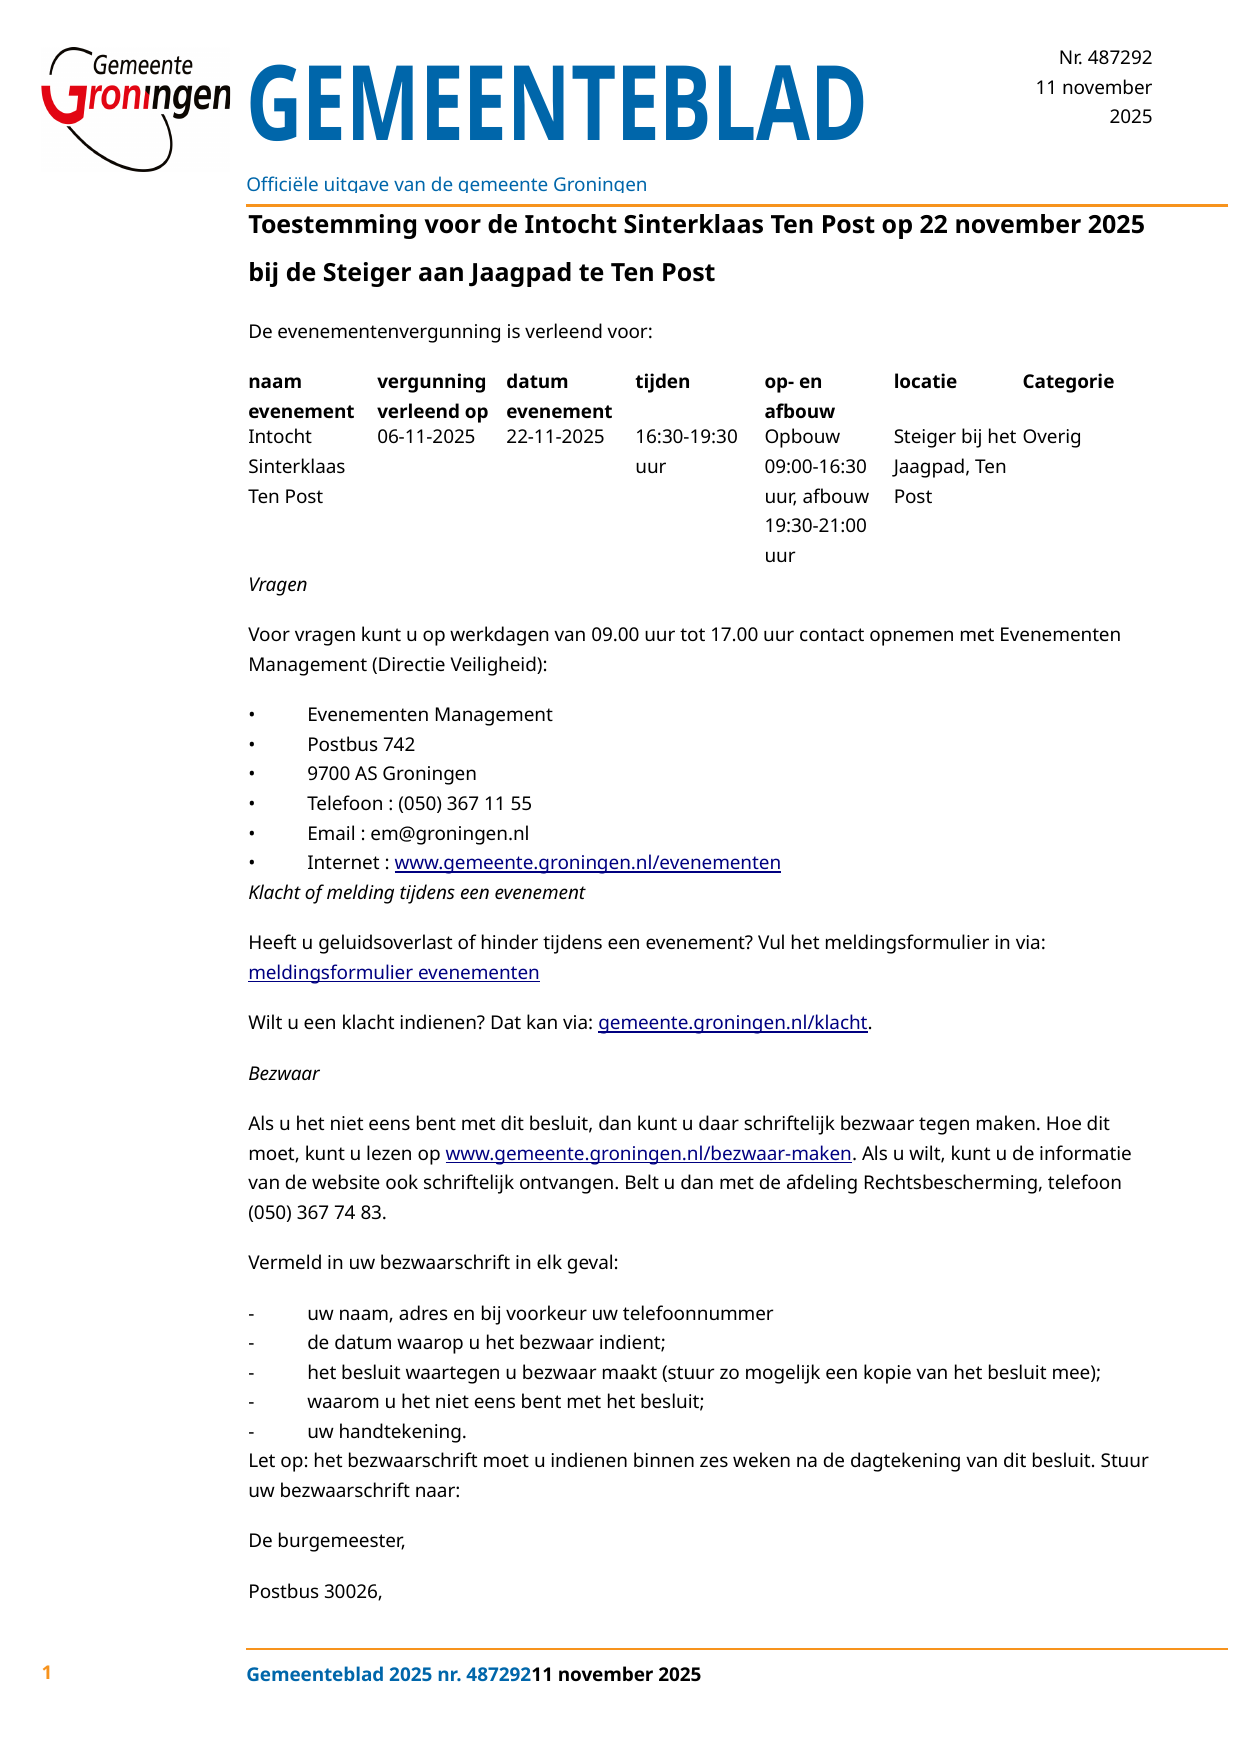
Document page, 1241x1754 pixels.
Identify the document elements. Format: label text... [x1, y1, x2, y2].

list Evenementen Management [248, 701, 1152, 727]
table_cell Opbouw 09:00-16:30 uur, afbouw 19:30-21:00 uur [764, 424, 893, 568]
text Vragen [248, 571, 1152, 597]
text Let op: het bezwaarschrift moet u indienen binnen zes weken na de dagtekening van dit besluit. Stuur uw bezwaarschrift naar: [248, 1448, 1152, 1503]
table_header tijden [635, 369, 764, 424]
table_header naam evenement [248, 369, 377, 424]
table_cell Intocht Sinterklaas Ten Post [248, 424, 377, 568]
picture [41, 47, 231, 172]
text Heeft u geluidsoverlast of hinder tijdens een evenement? Vul het meldingsformulier in via: meldingsformulier evenementen [248, 929, 1152, 985]
list Postbus 742 [248, 731, 1152, 757]
list waarom u het niet eens bent met het besluit; [248, 1388, 1152, 1414]
text Toestemming voor de Intocht Sinterklaas Ten Post op 22 november 2025 bij de Steiger aan Jaagpad te Ten Post [248, 207, 1152, 288]
table_header Categorie [1023, 369, 1152, 424]
table_cell 16:30-19:30 uur [635, 424, 764, 568]
text Voor vragen kunt u op werkdagen van 09.00 uur tot 17.00 uur contact opnemen met Evenementen Management (Directie Veiligheid): [248, 621, 1152, 677]
table_cell 22-11-2025 [506, 424, 635, 568]
table_header locatie [894, 369, 1022, 424]
table_cell Overig [1023, 424, 1152, 568]
table_header vergunning verleend op [377, 369, 506, 424]
text Vermeld in uw bezwaarschrift in elk geval: [248, 1249, 1152, 1275]
list uw handtekening. [248, 1418, 1152, 1444]
text De burgemeester, [248, 1528, 1152, 1553]
text Bezwaar [248, 1060, 1152, 1086]
table_cell Steiger bij het Jaagpad, Ten Post [894, 424, 1022, 568]
list 9700 AS Groningen [248, 761, 1152, 786]
list Email : em@groningen.nl [248, 820, 1152, 846]
text De evenementenvergunning is verleend voor: [248, 318, 1152, 344]
text Klacht of melding tijdens een evenement [248, 879, 1152, 905]
list de datum waarop u het bezwaar indient; [248, 1329, 1152, 1355]
list het besluit waartegen u bezwaar maakt (stuur zo mogelijk een kopie van het besluit mee); [248, 1359, 1152, 1385]
list Telefoon : (050) 367 11 55 [248, 790, 1152, 816]
text Postbus 30026, [248, 1578, 1152, 1604]
list uw naam, adres en bij voorkeur uw telefoonnummer [248, 1300, 1152, 1326]
table_header datum evenement [506, 369, 635, 424]
table_header op- en afbouw [764, 369, 893, 424]
list Internet : www.gemeente.groningen.nl/evenementen [248, 849, 1152, 875]
table_cell 06-11-2025 [377, 424, 506, 568]
text Wilt u een klacht indienen? Dat kan via: gemeente.groningen.nl/klacht. [248, 1009, 1152, 1035]
text Als u het niet eens bent met dit besluit, dan kunt u daar schriftelijk bezwaar tegen maken. Hoe dit moet, kunt u lezen op www.gemeente.groningen.nl/bezwaar-maken. Als u wilt, kunt u de informatie van de website ook schriftelijk ontvangen. Belt u dan met de afdeling Rechtsbescherming, telefoon (050) 367 74 83. [248, 1110, 1152, 1225]
